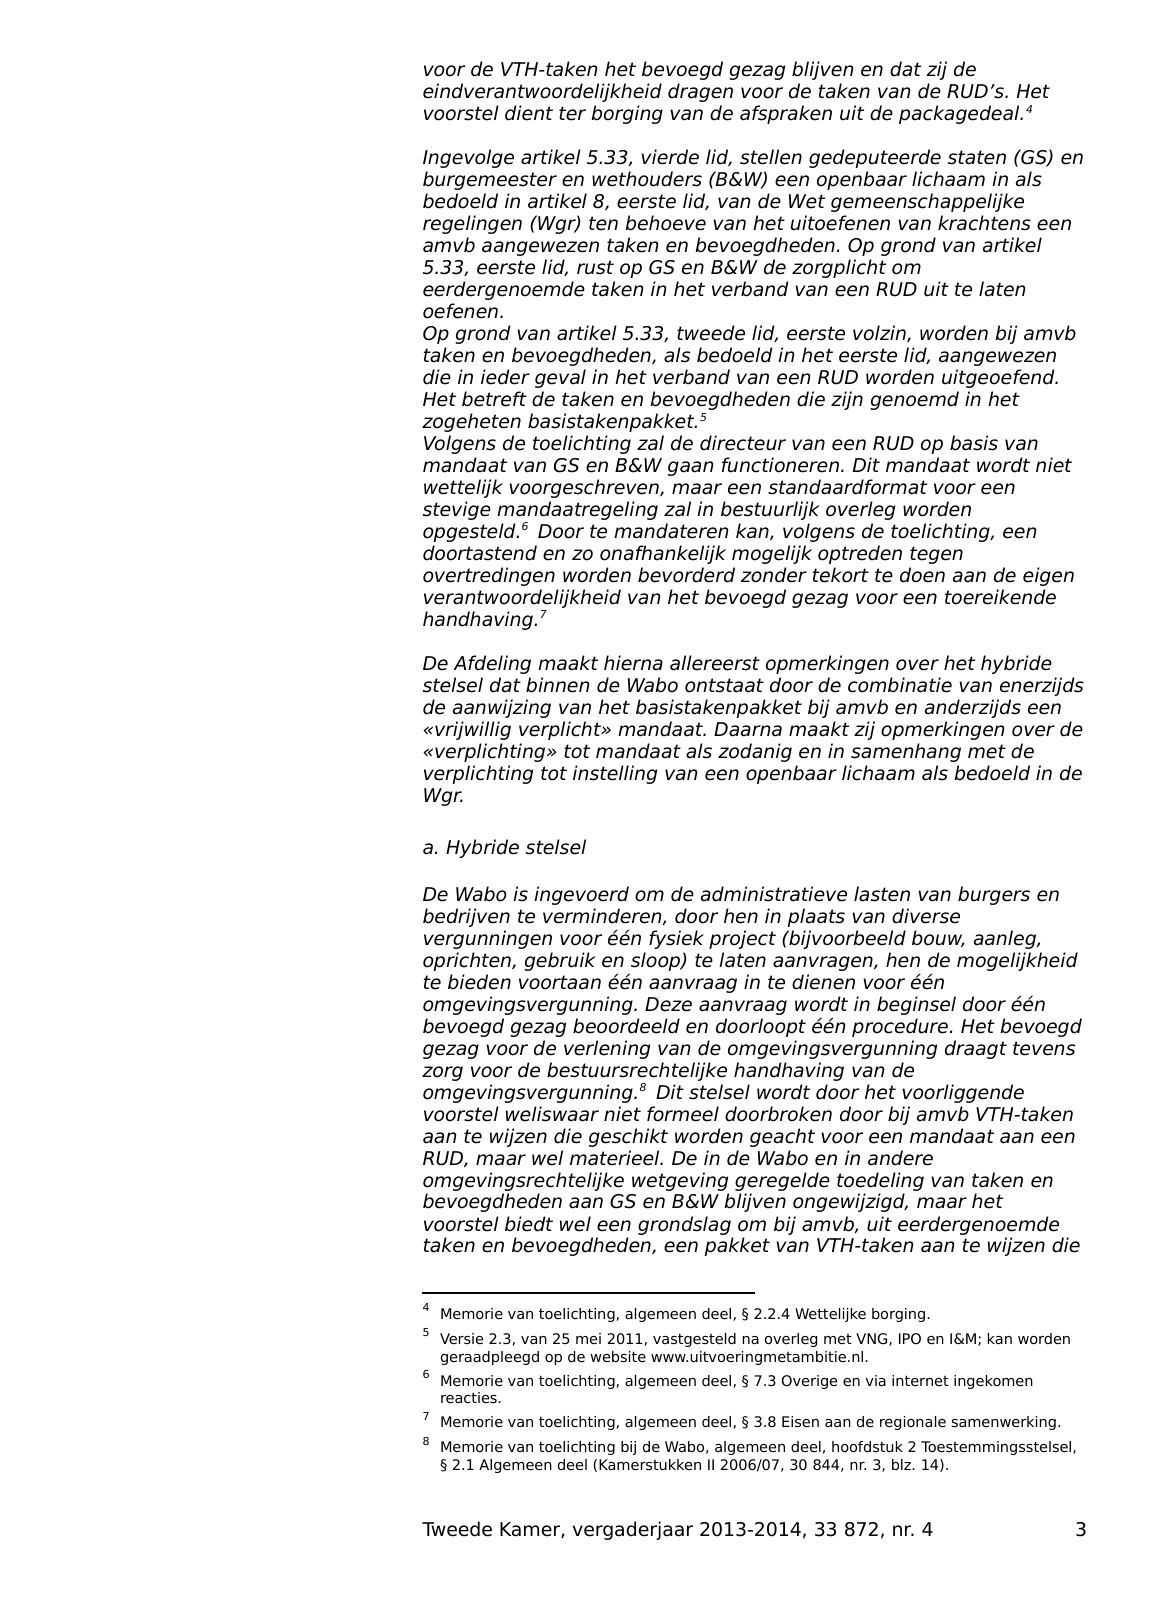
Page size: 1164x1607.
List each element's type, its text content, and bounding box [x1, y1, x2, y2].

text De Wabo is ingevoerd om de administratieve lasten van burgers en bedrijven te verminderen, door hen in plaats van diverse vergunningen voor één fysiek project (bijvoorbeeld bouw, aanleg, oprichten, gebruik en sloop) te laten aanvragen, hen de mogelijkheid te bieden voortaan één aanvraag in te dienen voor één omgevingsvergunning. Deze aanvraag wordt in beginsel door één bevoegd gezag beoordeeld en doorloopt één procedure. Het bevoegd gezag voor de verlening van de omgevingsvergunning draagt tevens zorg voor de bestuursrechtelijke handhaving van de omgevingsvergunning. Dit stelsel wordt door het voorliggende voorstel weliswaar niet formeel doorbroken door bij amvb VTH-taken aan te wijzen die geschikt worden geacht voor een mandaat aan een RUD, maar wel materieel. De in de Wabo en in andere omgevingsrechtelijke wetgeving geregelde toedeling van taken en bevoegdheden aan GS en B&W blijven ongewijzigd, maar het voorstel biedt wel een grondslag om bij amvb, uit eerdergenoemde taken en bevoegdheden, een pakket van VTH-taken aan te wijzen die [422, 884, 1087, 1257]
text Memorie van toelichting, algemeen deel, § 2.2.4 Wettelijke borging. [422, 1302, 1087, 1324]
text De Afdeling maakt hierna allereerst opmerkingen over het hybride stelsel dat binnen de Wabo ontstaat door de combinatie van enerzijds de aanwijzing van het basistakenpakket bij amvb en anderzijds een «vrijwillig verplicht» mandaat. Daarna maakt zij opmerkingen over de «verplichting» tot mandaat als zodanig en in samenhang met de verplichting tot instelling van een openbaar lichaam als bedoeld in de Wgr. [422, 653, 1087, 807]
text Memorie van toelichting bij de Wabo, algemeen deel, hoofdstuk 2 Toestemmingsstelsel, § 2.1 Algemeen deel (Kamerstukken II 2006/07, 30 844, nr. 3, blz. 14). [422, 1435, 1087, 1474]
text Op grond van artikel 5.33, tweede lid, eerste volzin, worden bij amvb taken en bevoegdheden, als bedoeld in het eerste lid, aangewezen die in ieder geval in het verband van een RUD worden uitgeoefend. Het betreft de taken en bevoegdheden die zijn genoemd in het zogeheten basistakenpakket. [422, 323, 1087, 433]
text Versie 2.3, van 25 mei 2011, vastgesteld na overleg met VNG, IPO en I&M; kan worden geraadpleegd op de website www.uitvoeringmetambitie.nl. [422, 1327, 1087, 1366]
text Memorie van toelichting, algemeen deel, § 3.8 Eisen aan de regionale samenwerking. [422, 1410, 1087, 1432]
text voor de VTH-taken het bevoegd gezag blijven en dat zij de eindverantwoordelijkheid dragen voor de taken van de RUD’s. Het voorstel dient ter borging van de afspraken uit de packagedeal. [422, 59, 1087, 125]
text Ingevolge artikel 5.33, vierde lid, stellen gedeputeerde staten (GS) en burgemeester en wethouders (B&W) een openbaar lichaam in als bedoeld in artikel 8, eerste lid, van de Wet gemeenschappelijke regelingen (Wgr) ten behoeve van het uitoefenen van krachtens een amvb aangewezen taken en bevoegdheden. Op grond van artikel 5.33, eerste lid, rust op GS en B&W de zorgplicht om eerdergenoemde taken in het verband van een RUD uit te laten oefenen. [422, 147, 1087, 323]
text Memorie van toelichting, algemeen deel, § 7.3 Overige en via internet ingekomen reacties. [422, 1368, 1087, 1407]
subtitle a. Hybride stelsel [422, 837, 1087, 859]
text Volgens de toelichting zal de directeur van een RUD op basis van mandaat van GS en B&W gaan functioneren. Dit mandaat wordt niet wettelijk voorgeschreven, maar een standaardformat voor een stevige mandaatregeling zal in bestuurlijk overleg worden opgesteld. Door te mandateren kan, volgens de toelichting, een doortastend en zo onafhankelijk mogelijk optreden tegen overtredingen worden bevorderd zonder tekort te doen aan de eigen verantwoordelijkheid van het bevoegd gezag voor een toereikende handhaving. [422, 433, 1087, 631]
